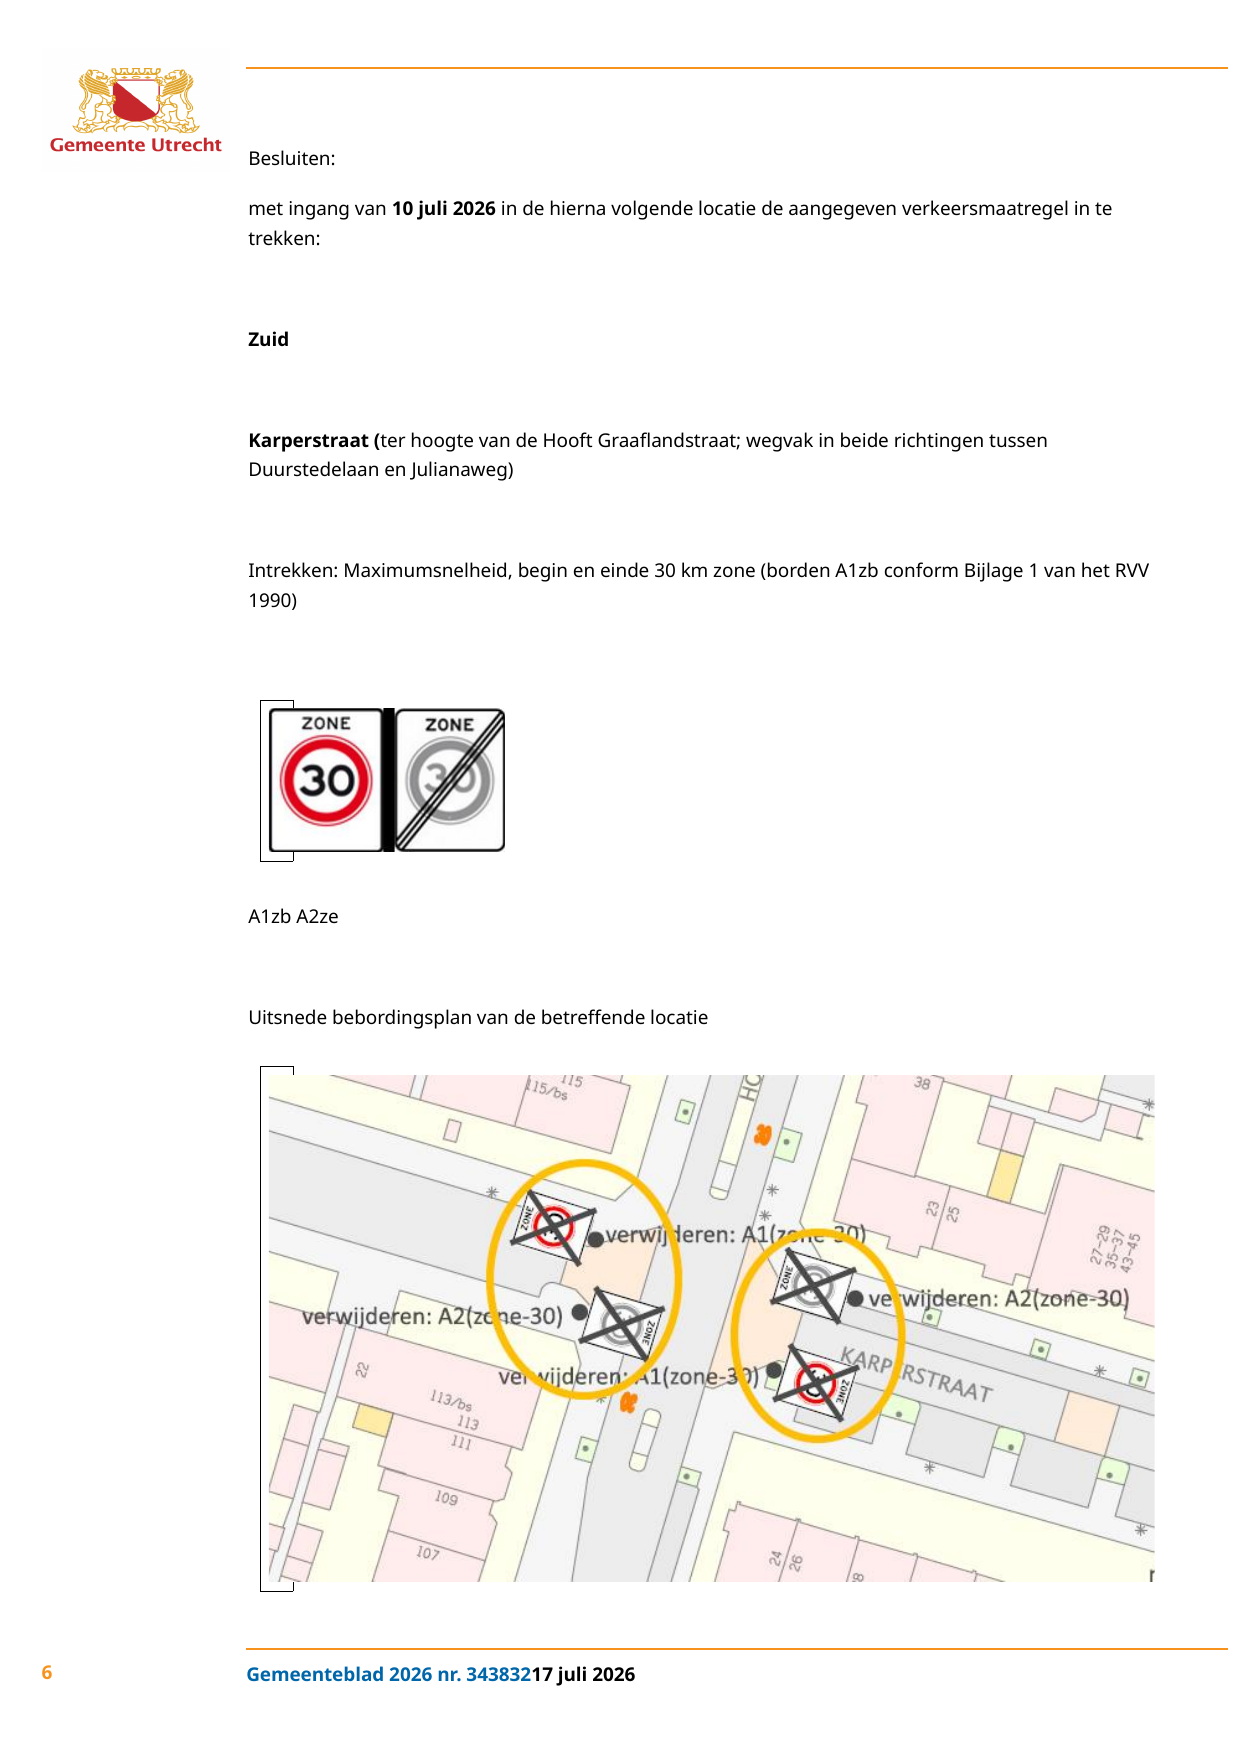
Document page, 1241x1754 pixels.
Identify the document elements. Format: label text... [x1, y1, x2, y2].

text Intrekken: Maximumsnelheid, begin en einde 30 km zone (borden A1zb conform Bijlage 1 van het RVV 1990) [248, 557, 1152, 613]
text Uitsnede bebordingsplan van de betreffende locatie [248, 1004, 1152, 1030]
picture [268, 1075, 1155, 1582]
text Zuid [248, 326, 1152, 352]
text met ingang van 10 juli 2026 in de hierna volgende locatie de aangegeven verkeersmaatregel in te trekken: [248, 196, 1152, 251]
text Besluiten: [248, 145, 1152, 171]
picture [41, 47, 231, 172]
text Karperstraat (ter hoogte van de Hooft Graaflandstraat; wegvak in beide richtingen tussen Duurstedelaan en Julianaweg) [248, 427, 1152, 482]
text A1zb A2ze [248, 903, 1152, 929]
picture [268, 708, 505, 852]
